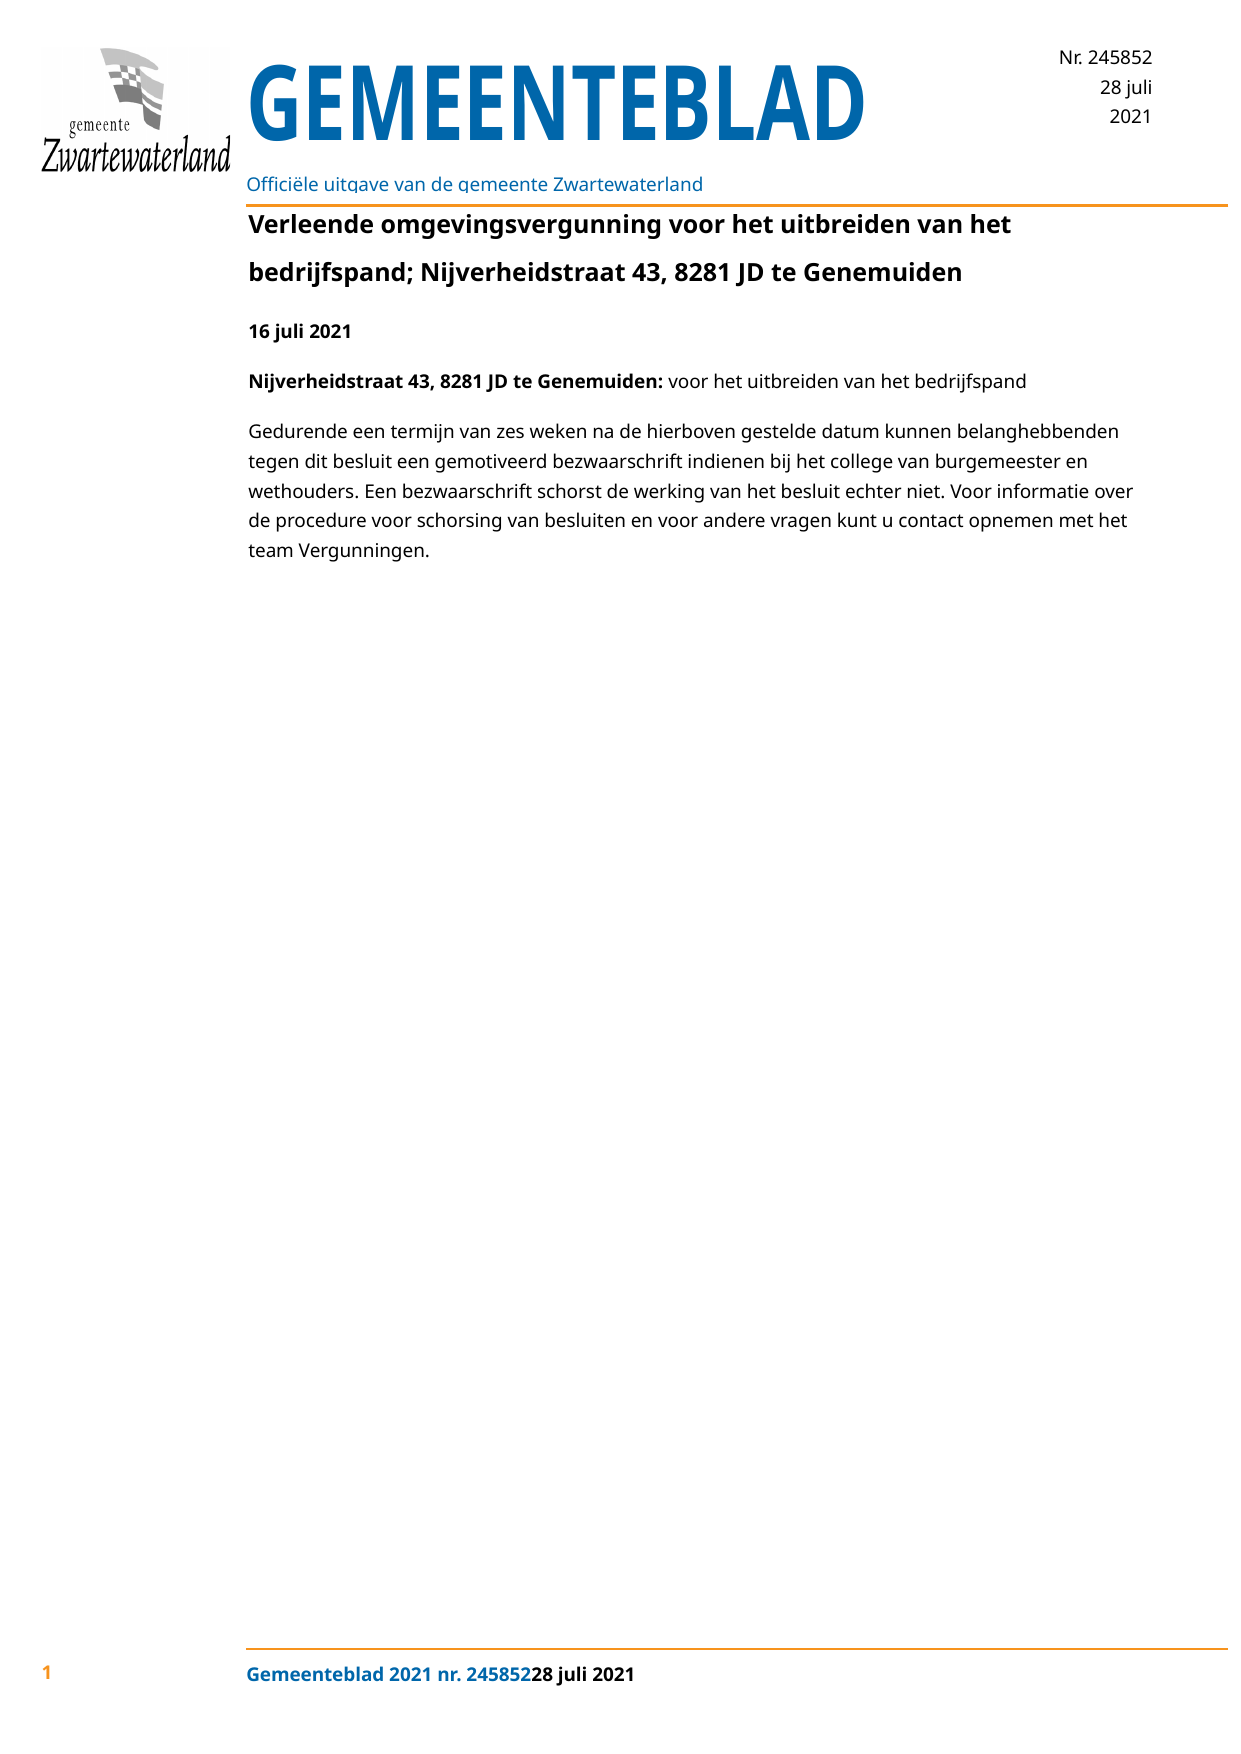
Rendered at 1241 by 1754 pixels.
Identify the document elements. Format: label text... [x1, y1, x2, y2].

text Verleende omgevingsvergunning voor het uitbreiden van het bedrijfspand; Nijverheidstraat 43, 8281 JD te Genemuiden [248, 207, 1152, 288]
text 16 juli 2021 [248, 318, 1152, 344]
text Gedurende een termijn van zes weken na de hierboven gestelde datum kunnen belanghebbenden tegen dit besluit een gemotiveerd bezwaarschrift indienen bij het college van burgemeester en wethouders. Een bezwaarschrift schorst de werking van het besluit echter niet. Voor informatie over de procedure voor schorsing van besluiten en voor andere vragen kunt u contact opnemen met het team Vergunningen. [248, 419, 1152, 563]
text Nijverheidstraat 43, 8281 JD te Genemuiden: voor het uitbreiden van het bedrijfspand [248, 368, 1152, 394]
picture [41, 47, 231, 172]
